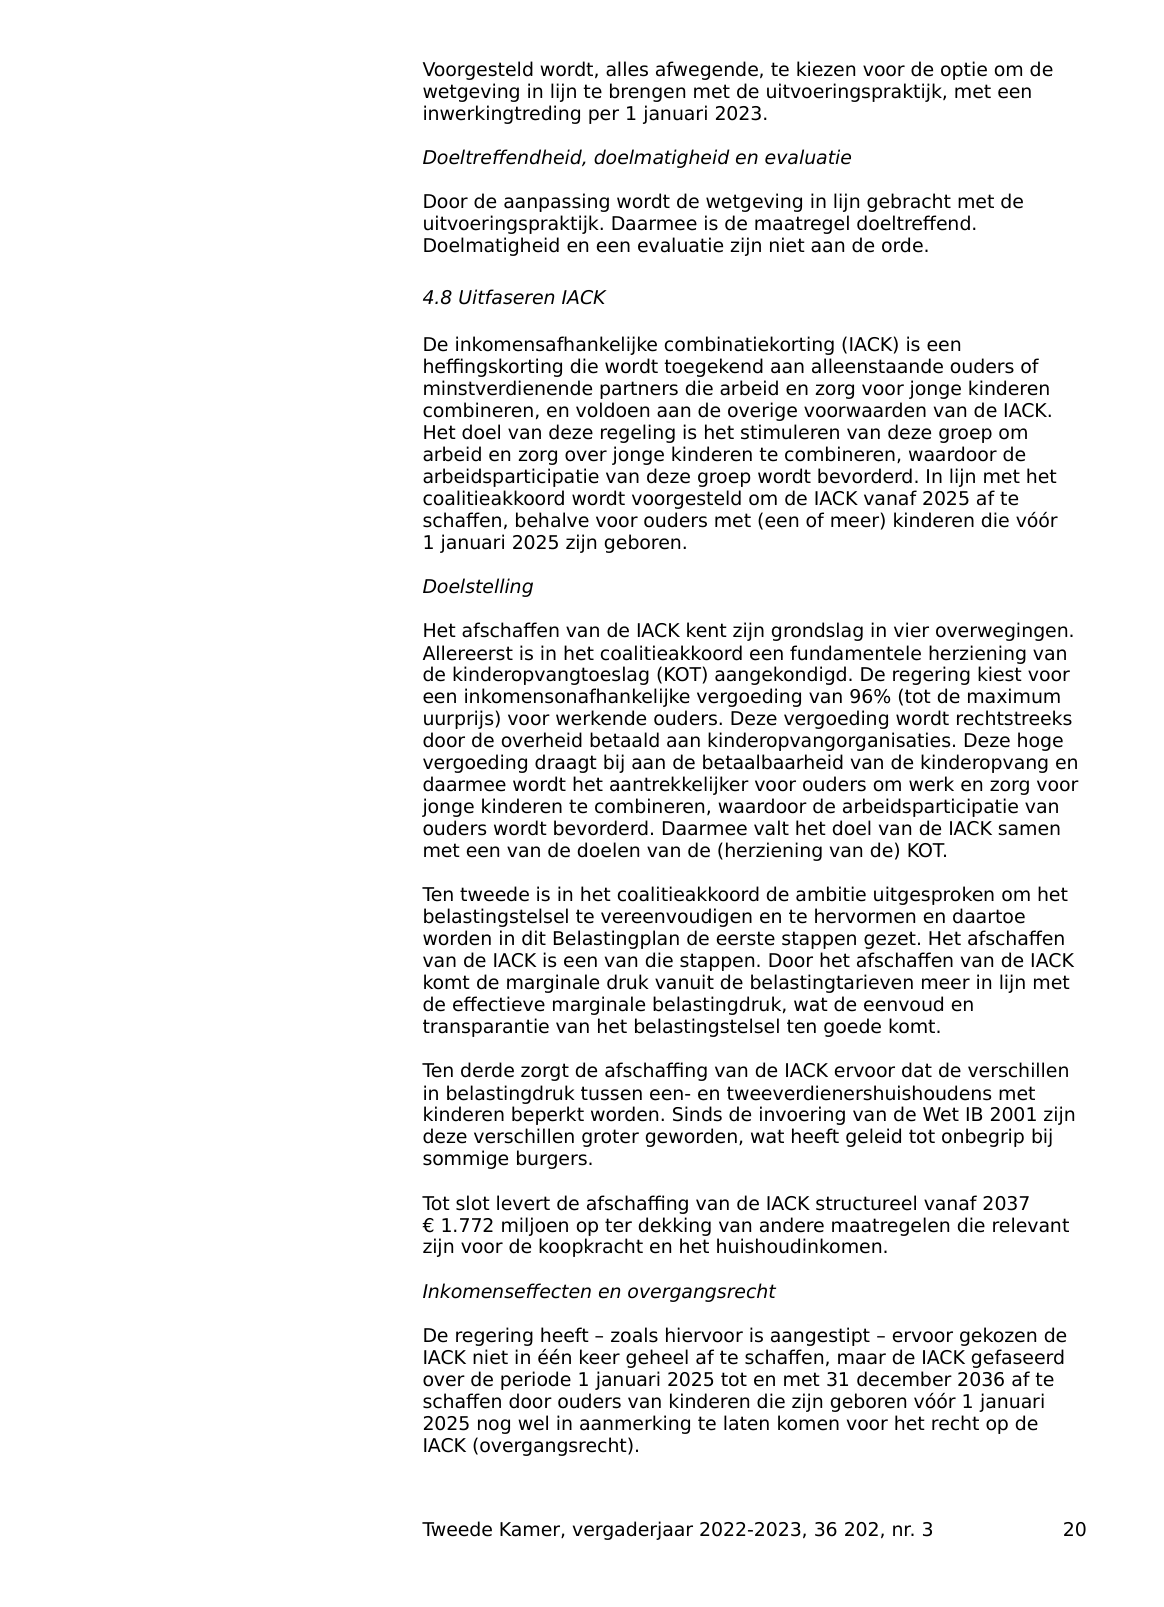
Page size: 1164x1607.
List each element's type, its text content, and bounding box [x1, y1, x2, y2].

text Ten derde zorgt de afschaffing van de IACK ervoor dat de verschillen in belastingdruk tussen een- en tweeverdienershuishoudens met kinderen beperkt worden. Sinds de invoering van de Wet IB 2001 zijn deze verschillen groter geworden, wat heeft geleid tot onbegrip bij sommige burgers. [422, 1060, 1087, 1170]
subtitle Inkomenseffecten en overgangsrecht [422, 1281, 1087, 1303]
subtitle 4.8 Uitfaseren IACK [422, 287, 1087, 309]
subtitle Doeltreffendheid, doelmatigheid en evaluatie [422, 147, 1087, 169]
text Tot slot levert de afschaffing van de IACK structureel vanaf 2037 € 1.772 miljoen op ter dekking van andere maatregelen die relevant zijn voor de koopkracht en het huishoudinkomen. [422, 1192, 1087, 1258]
text Het afschaffen van de IACK kent zijn grondslag in vier overwegingen. Allereerst is in het coalitieakkoord een fundamentele herziening van de kinderopvangtoeslag (KOT) aangekondigd. De regering kiest voor een inkomensonafhankelijke vergoeding van 96% (tot de maximum uurprijs) voor werkende ouders. Deze vergoeding wordt rechtstreeks door de overheid betaald aan kinderopvangorganisaties. Deze hoge vergoeding draagt bij aan de betaalbaarheid van de kinderopvang en daarmee wordt het aantrekkelijker voor ouders om werk en zorg voor jonge kinderen te combineren, waardoor de arbeidsparticipatie van ouders wordt bevorderd. Daarmee valt het doel van de IACK samen met een van de doelen van de (herziening van de) KOT. [422, 620, 1087, 862]
text Ten tweede is in het coalitieakkoord de ambitie uitgesproken om het belastingstelsel te vereenvoudigen en te hervormen en daartoe worden in dit Belastingplan de eerste stappen gezet. Het afschaffen van de IACK is een van die stappen. Door het afschaffen van de IACK komt de marginale druk vanuit de belastingtarieven meer in lijn met de effectieve marginale belastingdruk, wat de eenvoud en transparantie van het belastingstelsel ten goede komt. [422, 884, 1087, 1038]
subtitle Doelstelling [422, 576, 1087, 598]
text De regering heeft – zoals hiervoor is aangestipt – ervoor gekozen de IACK niet in één keer geheel af te schaffen, maar de IACK gefaseerd over de periode 1 januari 2025 tot en met 31 december 2036 af te schaffen door ouders van kinderen die zijn geboren vóór 1 januari 2025 nog wel in aanmerking te laten komen voor het recht op de IACK (overgangsrecht). [422, 1325, 1087, 1457]
text Voorgesteld wordt, alles afwegende, te kiezen voor de optie om de wetgeving in lijn te brengen met de uitvoeringspraktijk, met een inwerkingtreding per 1 januari 2023. [422, 59, 1087, 125]
text Door de aanpassing wordt de wetgeving in lijn gebracht met de uitvoeringspraktijk. Daarmee is de maatregel doeltreffend. Doelmatigheid en een evaluatie zijn niet aan de orde. [422, 191, 1087, 257]
text De inkomensafhankelijke combinatiekorting (IACK) is een heffingskorting die wordt toegekend aan alleenstaande ouders of minstverdienende partners die arbeid en zorg voor jonge kinderen combineren, en voldoen aan de overige voorwaarden van de IACK. Het doel van deze regeling is het stimuleren van deze groep om arbeid en zorg over jonge kinderen te combineren, waardoor de arbeidsparticipatie van deze groep wordt bevorderd. In lijn met het coalitieakkoord wordt voorgesteld om de IACK vanaf 2025 af te schaffen, behalve voor ouders met (een of meer) kinderen die vóór 1 januari 2025 zijn geboren. [422, 334, 1087, 554]
